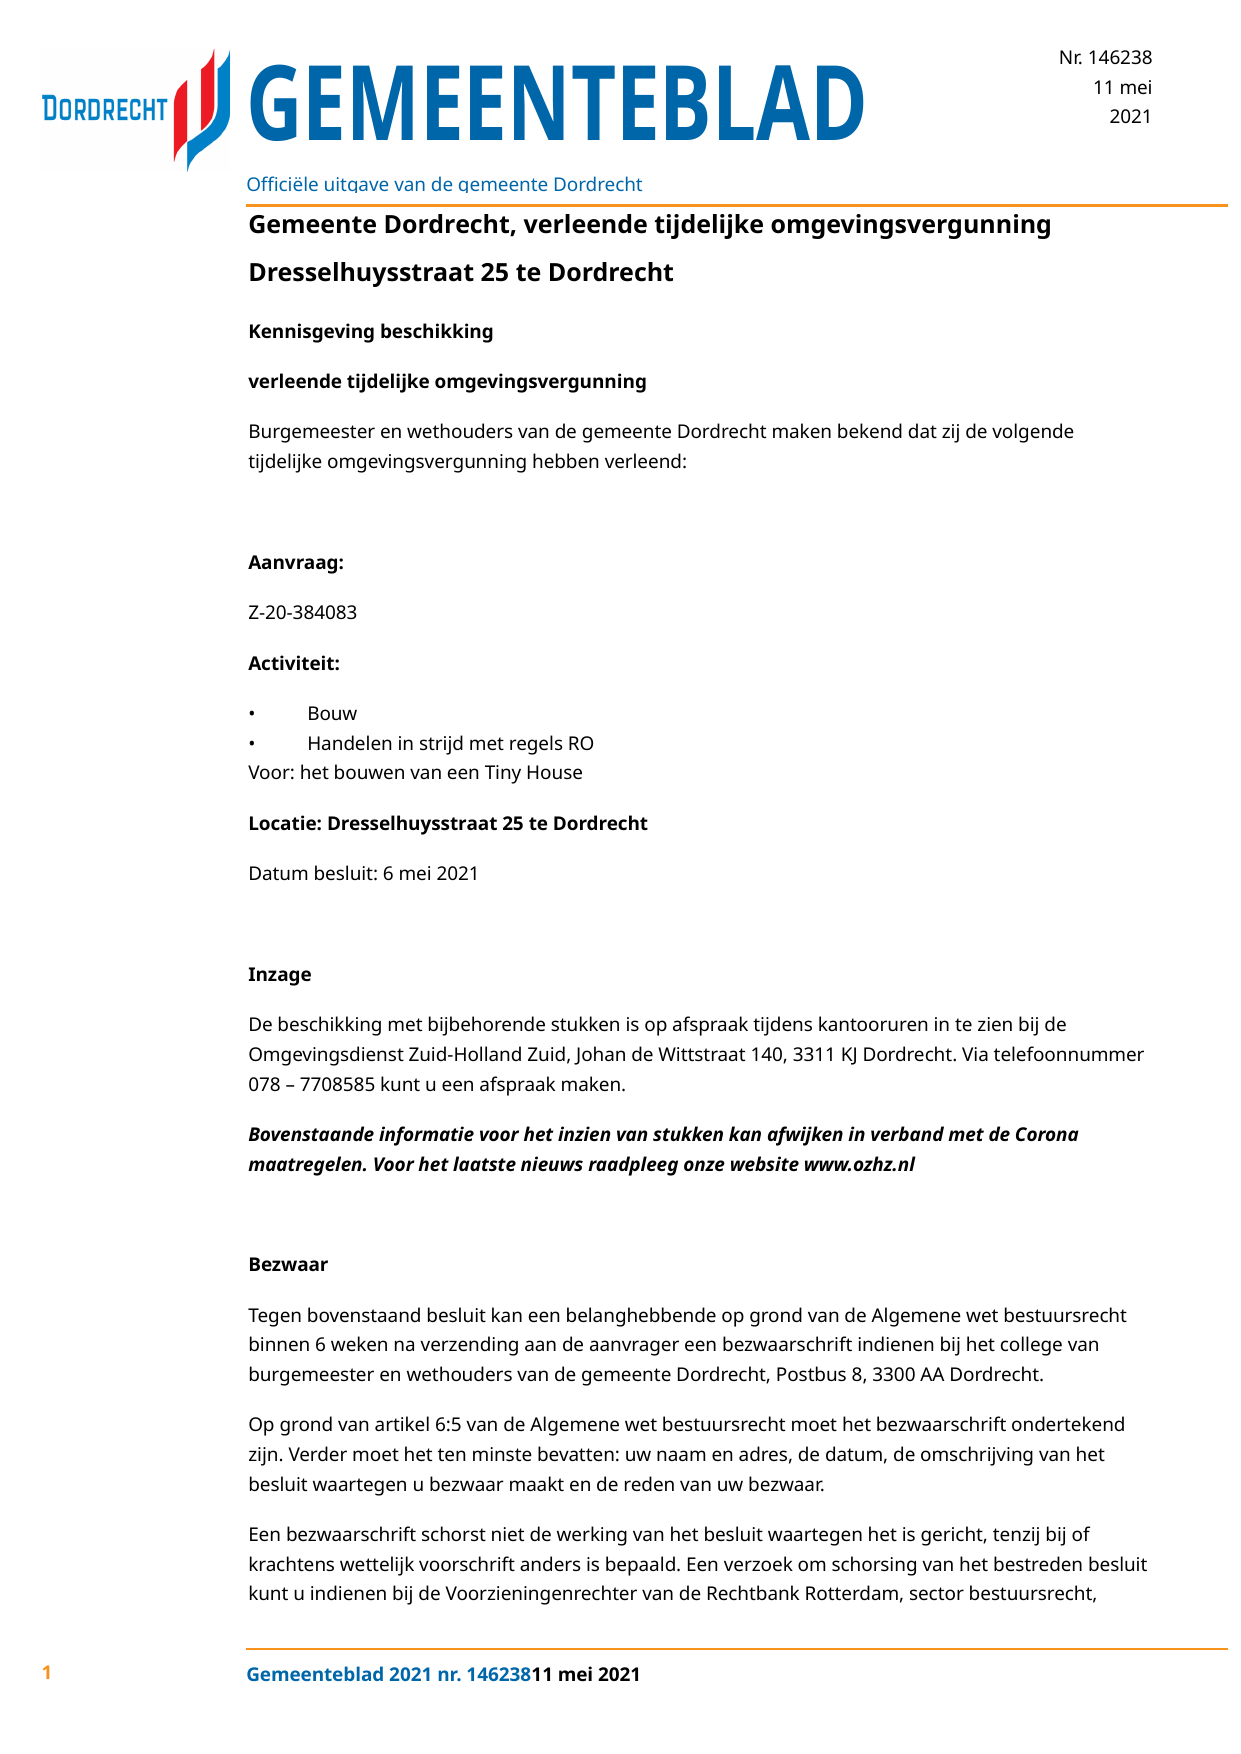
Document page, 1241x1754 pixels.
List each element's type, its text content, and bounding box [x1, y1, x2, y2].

text Tegen bovenstaand besluit kan een belanghebbende op grond van de Algemene wet bestuursrecht binnen 6 weken na verzending aan de aanvrager een bezwaarschrift indienen bij het college van burgemeester en wethouders van de gemeente Dordrecht, Postbus 8, 3300 AA Dordrecht. [248, 1302, 1152, 1387]
text Bovenstaande informatie voor het inzien van stukken kan afwijken in verband met de Corona maatregelen. Voor het laatste nieuws raadpleeg onze website www.ozhz.nl [248, 1121, 1152, 1177]
text Locatie: Dresselhuysstraat 25 te Dordrecht [248, 810, 1152, 836]
text Voor: het bouwen van een Tiny House [248, 759, 1152, 785]
text Burgemeester en wethouders van de gemeente Dordrecht maken bekend dat zij de volgende tijdelijke omgevingsvergunning hebben verleend: [248, 419, 1152, 474]
picture [41, 47, 231, 172]
text Bezwaar [248, 1252, 1152, 1277]
list Bouw [248, 700, 1152, 726]
text Gemeente Dordrecht, verleende tijdelijke omgevingsvergunning Dresselhuysstraat 25 te Dordrecht [248, 207, 1152, 288]
text Een bezwaarschrift schorst niet de werking van het besluit waartegen het is gericht, tenzij bij of krachtens wettelijk voorschrift anders is bepaald. Een verzoek om schorsing van het bestreden besluit kunt u indienen bij de Voorzieningenrechter van de Rechtbank Rotterdam, sector bestuursrecht, [248, 1521, 1152, 1606]
text De beschikking met bijbehorende stukken is op afspraak tijdens kantooruren in te zien bij de Omgevingsdienst Zuid-Holland Zuid, Johan de Wittstraat 140, 3311 KJ Dordrecht. Via telefoonnummer 078 – 7708585 kunt u een afspraak maken. [248, 1012, 1152, 1097]
text Inzage [248, 961, 1152, 987]
text Kennisgeving beschikking [248, 318, 1152, 344]
text Activiteit: [248, 650, 1152, 676]
list Handelen in strijd met regels RO [248, 730, 1152, 756]
text Aanvraag: [248, 549, 1152, 575]
text verleende tijdelijke omgevingsvergunning [248, 368, 1152, 394]
text Datum besluit: 6 mei 2021 [248, 860, 1152, 886]
text Op grond van artikel 6:5 van de Algemene wet bestuursrecht moet het bezwaarschrift ondertekend zijn. Verder moet het ten minste bevatten: uw naam en adres, de datum, de omschrijving van het besluit waartegen u bezwaar maakt en de reden van uw bezwaar. [248, 1412, 1152, 1497]
text Z-20-384083 [248, 599, 1152, 625]
